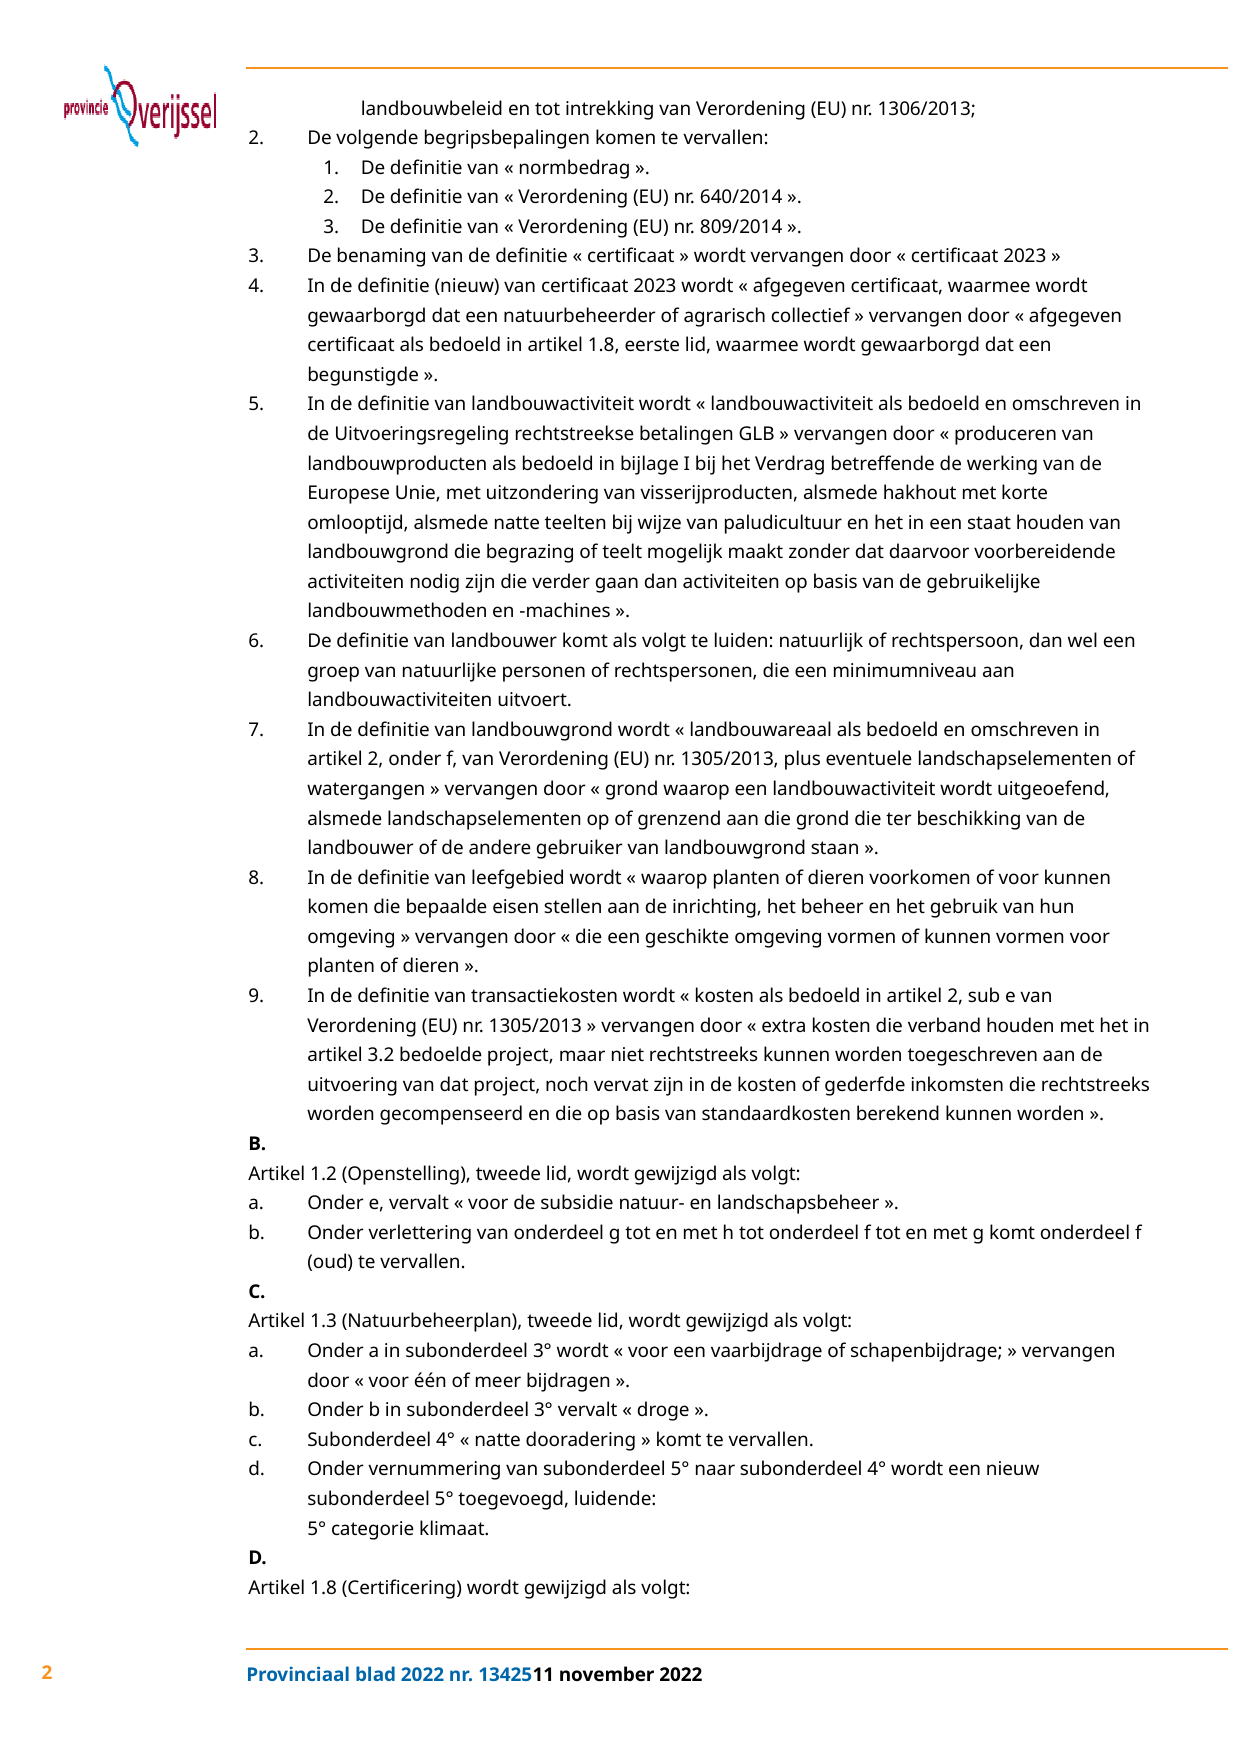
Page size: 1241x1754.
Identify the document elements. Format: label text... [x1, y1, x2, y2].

list Onder e, vervalt « voor de subsidie natuur- en landschapsbeheer ». [248, 1189, 1152, 1215]
list De definitie van landbouwer komt als volgt te luiden: natuurlijk of rechtspersoon, dan wel een groep van natuurlijke personen of rechtspersonen, die een minimumniveau aan landbouwactiviteiten uitvoert. [248, 627, 1152, 712]
list Onder verlettering van onderdeel g tot en met h tot onderdeel f tot en met g komt onderdeel f (oud) te vervallen. [248, 1219, 1152, 1274]
list In de definitie (nieuw) van certificaat 2023 wordt « afgegeven certificaat, waarmee wordt gewaarborgd dat een natuurbeheerder of agrarisch collectief » vervangen door « afgegeven certificaat als bedoeld in artikel 1.8, eerste lid, waarmee wordt gewaarborgd dat een begunstigde ». [248, 272, 1152, 387]
list De definitie van « Verordening (EU) nr. 809/2014 ». [323, 213, 1152, 239]
list De definitie van « Verordening (EU) nr. 640/2014 ». [323, 183, 1152, 209]
text Artikel 1.3 (Natuurbeheerplan), tweede lid, wordt gewijzigd als volgt: [248, 1308, 1152, 1333]
text C. [248, 1278, 1152, 1304]
list De benaming van de definitie « certificaat » wordt vervangen door « certificaat 2023 » [248, 243, 1152, 268]
list 5° categorie klimaat. [248, 1515, 1152, 1541]
list In de definitie van landbouwactiviteit wordt « landbouwactiviteit als bedoeld en omschreven in de Uitvoeringsregeling rechtstreekse betalingen GLB » vervangen door « produceren van landbouwproducten als bedoeld in bijlage I bij het Verdrag betreffende de werking van de Europese Unie, met uitzondering van visserijproducten, alsmede hakhout met korte omlooptijd, alsmede natte teelten bij wijze van paludicultuur en het in een staat houden van landbouwgrond die begrazing of teelt mogelijk maakt zonder dat daarvoor voorbereidende activiteiten nodig zijn die verder gaan dan activiteiten op basis van de gebruikelijke landbouwmethoden en -machines ». [248, 391, 1152, 623]
list Subonderdeel 4° « natte dooradering » komt te vervallen. [248, 1426, 1152, 1452]
list Onder b in subonderdeel 3° vervalt « droge ». [248, 1396, 1152, 1422]
list De definitie van « normbedrag ». [323, 154, 1152, 180]
list Onder vernummering van subonderdeel 5° naar subonderdeel 4° wordt een nieuw subonderdeel 5° toegevoegd, luidende: [248, 1456, 1152, 1511]
list De volgende begripsbepalingen komen te vervallen: [248, 124, 1152, 150]
list In de definitie van transactiekosten wordt « kosten als bedoeld in artikel 2, sub e van Verordening (EU) nr. 1305/2013 » vervangen door « extra kosten die verband houden met het in artikel 3.2 bedoelde project, maar niet rechtstreeks kunnen worden toegeschreven aan de uitvoering van dat project, noch vervat zijn in de kosten of gederfde inkomsten die rechtstreeks worden gecompenseerd en die op basis van standaardkosten berekend kunnen worden ». [248, 982, 1152, 1126]
list In de definitie van landbouwgrond wordt « landbouwareaal als bedoeld en omschreven in artikel 2, onder f, van Verordening (EU) nr. 1305/2013, plus eventuele landschapselementen of watergangen » vervangen door « grond waarop een landbouwactiviteit wordt uitgeoefend, alsmede landschapselementen op of grenzend aan die grond die ter beschikking van de landbouwer of de andere gebruiker van landbouwgrond staan ». [248, 716, 1152, 860]
text B. [248, 1130, 1152, 1156]
text D. [248, 1544, 1152, 1570]
list Onder a in subonderdeel 3° wordt « voor een vaarbijdrage of schapenbijdrage; » vervangen door « voor één of meer bijdragen ». [248, 1337, 1152, 1393]
list In de definitie van leefgebied wordt « waarop planten of dieren voorkomen of voor kunnen komen die bepaalde eisen stellen aan de inrichting, het beheer en het gebruik van hun omgeving » vervangen door « die een geschikte omgeving vormen of kunnen vormen voor planten of dieren ». [248, 864, 1152, 978]
text Artikel 1.8 (Certificering) wordt gewijzigd als volgt: [248, 1574, 1152, 1600]
text Artikel 1.2 (Openstelling), tweede lid, wordt gewijzigd als volgt: [248, 1160, 1152, 1186]
list landbouwbeleid en tot intrekking van Verordening (EU) nr. 1306/2013; [323, 95, 1152, 121]
picture [41, 47, 231, 172]
